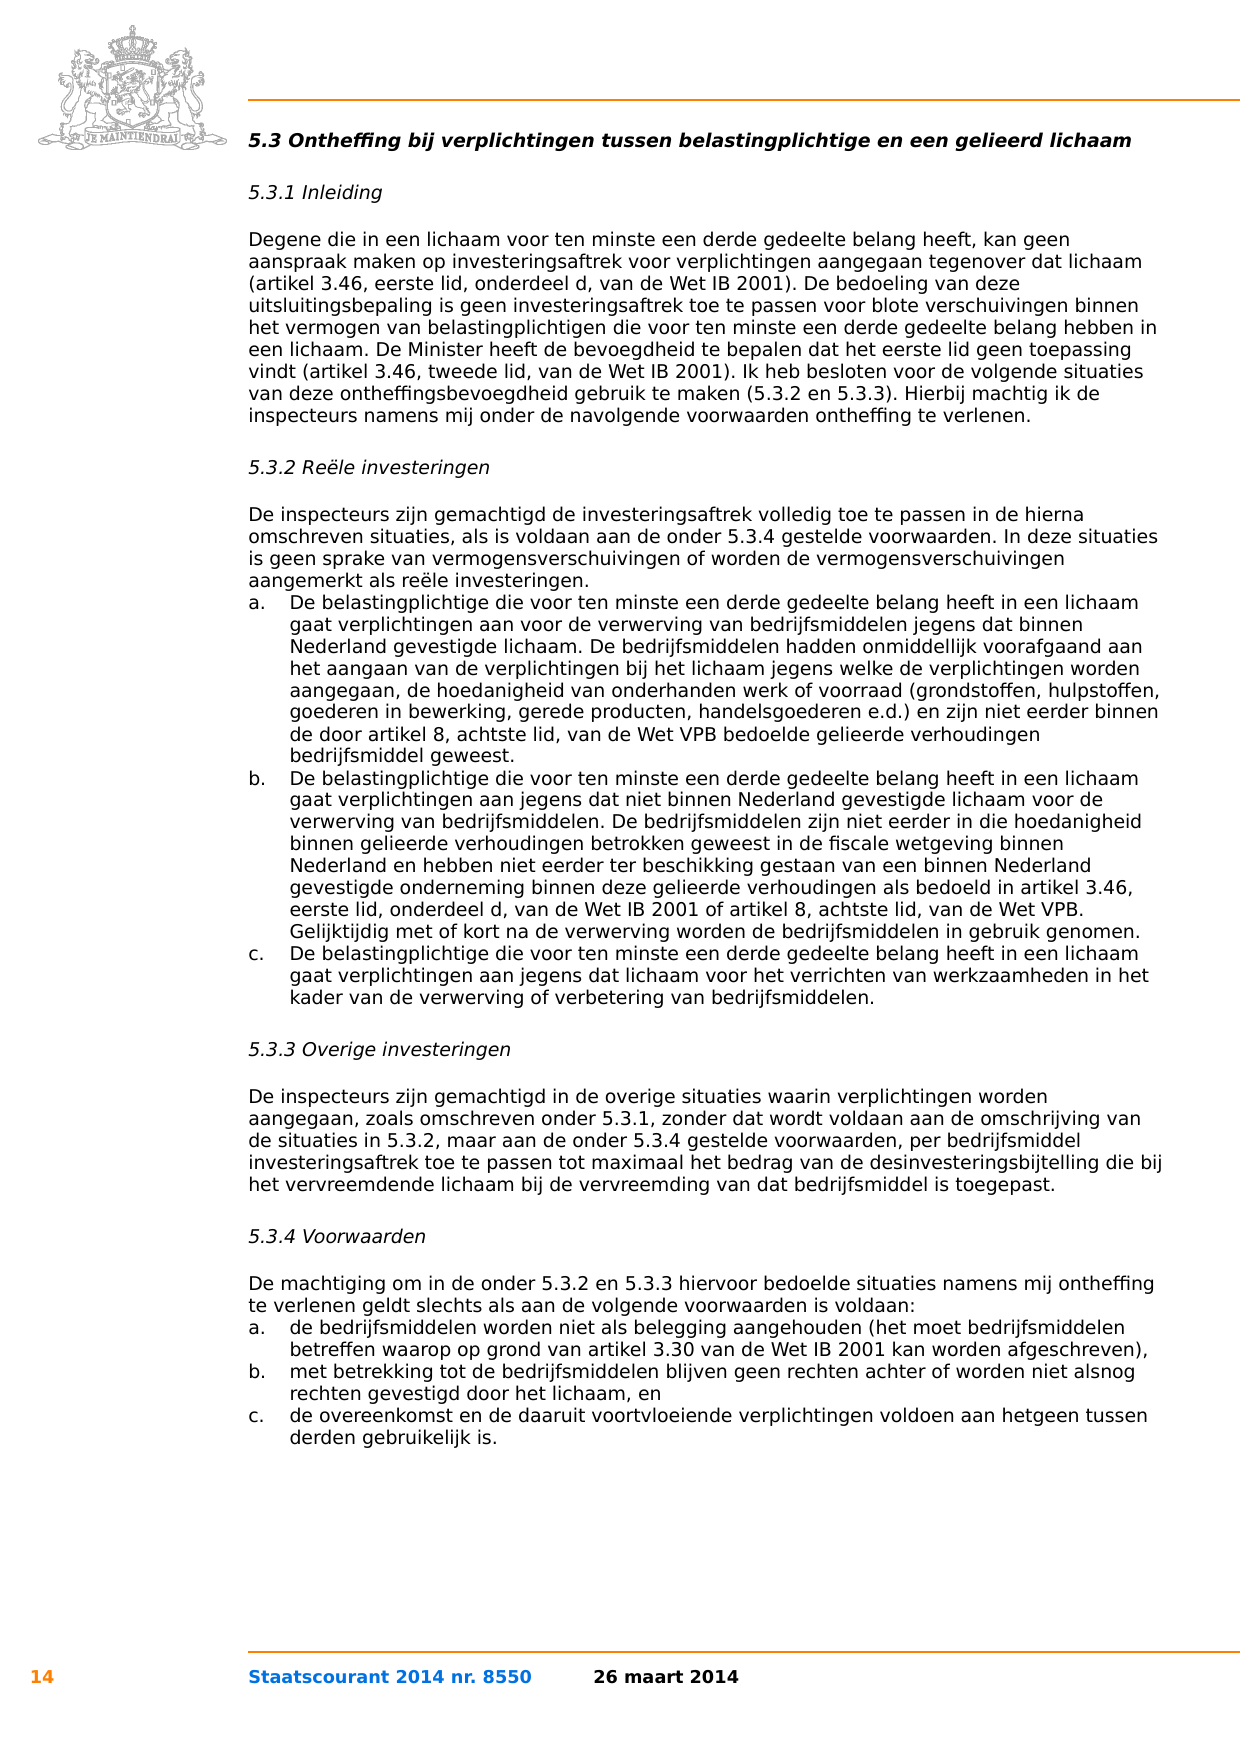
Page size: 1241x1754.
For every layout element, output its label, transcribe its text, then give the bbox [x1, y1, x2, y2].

text a. de bedrijfsmiddelen worden niet als belegging aangehouden (het moet bedrijfsmiddelen betreffen waarop op grond van artikel 3.30 van de Wet IB 2001 kan worden afgeschreven), [248, 1317, 1163, 1361]
text c. De belastingplichtige die voor ten minste een derde gedeelte belang heeft in een lichaam gaat verplichtingen aan jegens dat lichaam voor het verrichten van werkzaamheden in het kader van de verwerving of verbetering van bedrijfsmiddelen. [248, 943, 1163, 1009]
text b. met betrekking tot de bedrijfsmiddelen blijven geen rechten achter of worden niet alsnog rechten gevestigd door het lichaam, en [248, 1361, 1163, 1405]
text De inspecteurs zijn gemachtigd in de overige situaties waarin verplichtingen worden aangegaan, zoals omschreven onder 5.3.1, zonder dat wordt voldaan aan de omschrijving van de situaties in 5.3.2, maar aan de onder 5.3.4 gestelde voorwaarden, per bedrijfsmiddel investeringsaftrek toe te passen tot maximaal het bedrag van de desinvesteringsbijtelling die bij het vervreemdende lichaam bij de vervreemding van dat bedrijfsmiddel is toegepast. [248, 1086, 1163, 1196]
text Degene die in een lichaam voor ten minste een derde gedeelte belang heeft, kan geen aanspraak maken op investeringsaftrek voor verplichtingen aangegaan tegenover dat lichaam (artikel 3.46, eerste lid, onderdeel d, van de Wet IB 2001). De bedoeling van deze uitsluitingsbepaling is geen investeringsaftrek toe te passen voor blote verschuivingen binnen het vermogen van belastingplichtigen die voor ten minste een derde gedeelte belang hebben in een lichaam. De Minister heeft de bevoegdheid te bepalen dat het eerste lid geen toepassing vindt (artikel 3.46, tweede lid, van de Wet IB 2001). Ik heb besloten voor de volgende situaties van deze ontheffingsbevoegdheid gebruik te maken (5.3.2 en 5.3.3). Hierbij machtig ik de inspecteurs namens mij onder de navolgende voorwaarden ontheffing te verlenen. [248, 229, 1163, 427]
text De machtiging om in de onder 5.3.2 en 5.3.3 hiervoor bedoelde situaties namens mij ontheffing te verlenen geldt slechts als aan de volgende voorwaarden is voldaan: [248, 1273, 1163, 1317]
subtitle 5.3.2 Reële investeringen [248, 457, 1163, 479]
subtitle 5.3.4 Voorwaarden [248, 1226, 1163, 1248]
subtitle 5.3.1 Inleiding [248, 182, 1163, 204]
picture [38, 25, 227, 150]
subtitle 5.3 Ontheffing bij verplichtingen tussen belastingplichtige en een gelieerd lichaam [248, 130, 1163, 152]
text c. de overeenkomst en de daaruit voortvloeiende verplichtingen voldoen aan hetgeen tussen derden gebruikelijk is. [248, 1405, 1163, 1449]
text De inspecteurs zijn gemachtigd de investeringsaftrek volledig toe te passen in de hierna omschreven situaties, als is voldaan aan de onder 5.3.4 gestelde voorwaarden. In deze situaties is geen sprake van vermogensverschuivingen of worden de vermogensverschuivingen aangemerkt als reële investeringen. [248, 504, 1163, 592]
text b. De belastingplichtige die voor ten minste een derde gedeelte belang heeft in een lichaam gaat verplichtingen aan jegens dat niet binnen Nederland gevestigde lichaam voor de verwerving van bedrijfsmiddelen. De bedrijfsmiddelen zijn niet eerder in die hoedanigheid binnen gelieerde verhoudingen betrokken geweest in de fiscale wetgeving binnen Nederland en hebben niet eerder ter beschikking gestaan van een binnen Nederland gevestigde onderneming binnen deze gelieerde verhoudingen als bedoeld in artikel 3.46, eerste lid, onderdeel d, van de Wet IB 2001 of artikel 8, achtste lid, van de Wet VPB. Gelijktijdig met of kort na de verwerving worden de bedrijfsmiddelen in gebruik genomen. [248, 767, 1163, 943]
subtitle 5.3.3 Overige investeringen [248, 1039, 1163, 1061]
text a. De belastingplichtige die voor ten minste een derde gedeelte belang heeft in een lichaam gaat verplichtingen aan voor de verwerving van bedrijfsmiddelen jegens dat binnen Nederland gevestigde lichaam. De bedrijfsmiddelen hadden onmiddellijk voorafgaand aan het aangaan van de verplichtingen bij het lichaam jegens welke de verplichtingen worden aangegaan, de hoedanigheid van onderhanden werk of voorraad (grondstoffen, hulpstoffen, goederen in bewerking, gerede producten, handelsgoederen e.d.) en zijn niet eerder binnen de door artikel 8, achtste lid, van de Wet VPB bedoelde gelieerde verhoudingen bedrijfsmiddel geweest. [248, 592, 1163, 767]
